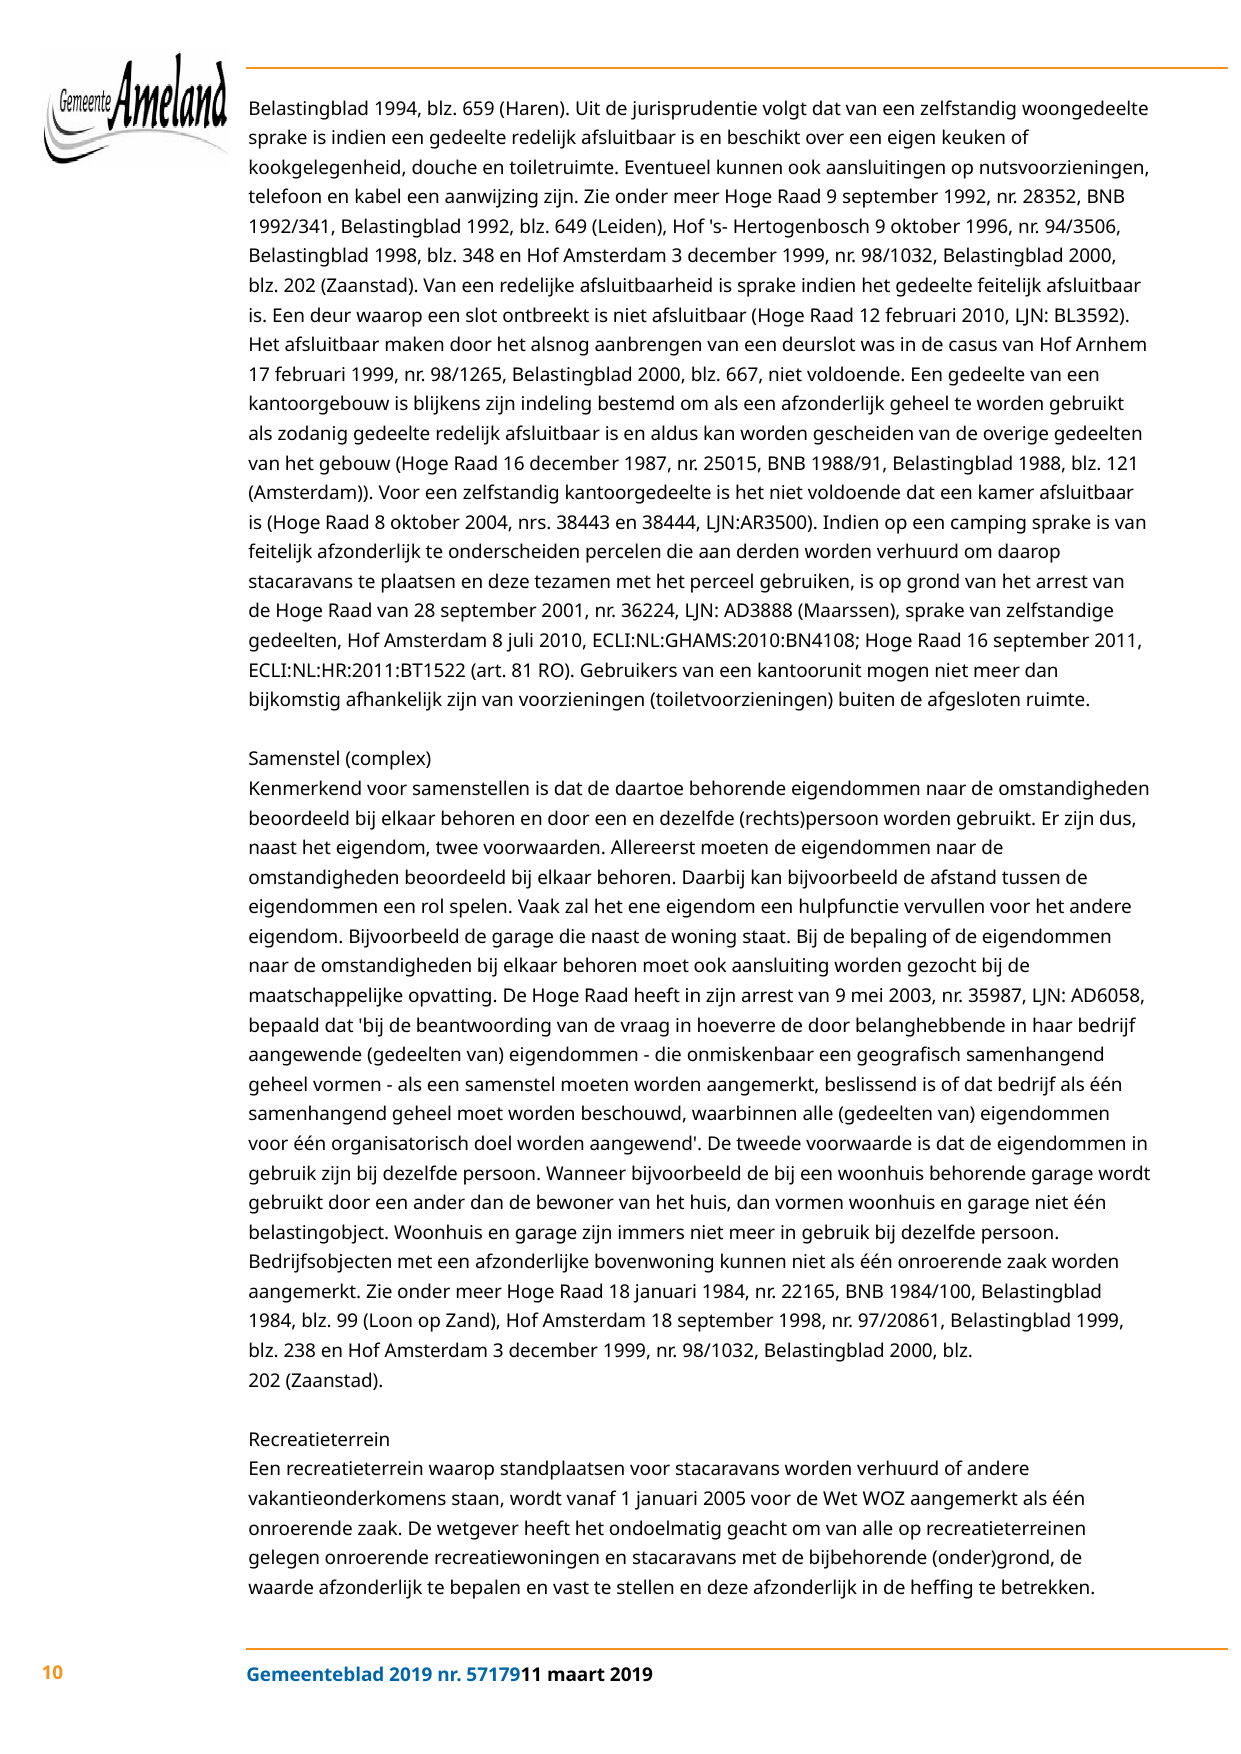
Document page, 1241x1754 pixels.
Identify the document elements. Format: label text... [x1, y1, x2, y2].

text Belastingblad 1994, blz. 659 (Haren). Uit de jurisprudentie volgt dat van een zelfstandig woongedeelte sprake is indien een gedeelte redelijk afsluitbaar is en beschikt over een eigen keuken of kookgelegenheid, douche en toiletruimte. Eventueel kunnen ook aansluitingen op nutsvoorzieningen, telefoon en kabel een aanwijzing zijn. Zie onder meer Hoge Raad 9 september 1992, nr. 28352, BNB 1992/341, Belastingblad 1992, blz. 649 (Leiden), Hof 's- Hertogenbosch 9 oktober 1996, nr. 94/3506, Belastingblad 1998, blz. 348 en Hof Amsterdam 3 december 1999, nr. 98/1032, Belastingblad 2000, blz. 202 (Zaanstad). Van een redelijke afsluitbaarheid is sprake indien het gedeelte feitelijk afsluitbaar is. Een deur waarop een slot ontbreekt is niet afsluitbaar (Hoge Raad 12 februari 2010, LJN: BL3592). Het afsluitbaar maken door het alsnog aanbrengen van een deurslot was in de casus van Hof Arnhem 17 februari 1999, nr. 98/1265, Belastingblad 2000, blz. 667, niet voldoende. Een gedeelte van een kantoorgebouw is blijkens zijn indeling bestemd om als een afzonderlijk geheel te worden gebruikt als zodanig gedeelte redelijk afsluitbaar is en aldus kan worden gescheiden van de overige gedeelten van het gebouw (Hoge Raad 16 december 1987, nr. 25015, BNB 1988/91, Belastingblad 1988, blz. 121 (Amsterdam)). Voor een zelfstandig kantoorgedeelte is het niet voldoende dat een kamer afsluitbaar is (Hoge Raad 8 oktober 2004, nrs. 38443 en 38444, LJN:AR3500). Indien op een camping sprake is van feitelijk afzonderlijk te onderscheiden percelen die aan derden worden verhuurd om daarop stacaravans te plaatsen en deze tezamen met het perceel gebruiken, is op grond van het arrest van de Hoge Raad van 28 september 2001, nr. 36224, LJN: AD3888 (Maarssen), sprake van zelfstandige gedeelten, Hof Amsterdam 8 juli 2010, ECLI:NL:GHAMS:2010:BN4108; Hoge Raad 16 september 2011, ECLI:NL:HR:2011:BT1522 (art. 81 RO). Gebruikers van een kantoorunit mogen niet meer dan bijkomstig afhankelijk zijn van voorzieningen (toiletvoorzieningen) buiten de afgesloten ruimte. [248, 95, 1152, 712]
text Een recreatieterrein waarop standplaatsen voor stacaravans worden verhuurd of andere vakantieonderkomens staan, wordt vanaf 1 januari 2005 voor de Wet WOZ aangemerkt als één onroerende zaak. De wetgever heeft het ondoelmatig geacht om van alle op recreatieterreinen gelegen onroerende recreatiewoningen en stacaravans met de bijbehorende (onder)grond, de waarde afzonderlijk te bepalen en vast te stellen en deze afzonderlijk in de heffing te betrekken. [248, 1456, 1152, 1600]
picture [41, 47, 231, 172]
text Samenstel (complex) [248, 746, 1152, 771]
text 202 (Zaanstad). [248, 1367, 1152, 1393]
text Recreatieterrein [248, 1426, 1152, 1452]
text Kenmerkend voor samenstellen is dat de daartoe behorende eigendommen naar de omstandigheden beoordeeld bij elkaar behoren en door een en dezelfde (rechts)persoon worden gebruikt. Er zijn dus, naast het eigendom, twee voorwaarden. Allereerst moeten de eigendommen naar de omstandigheden beoordeeld bij elkaar behoren. Daarbij kan bijvoorbeeld de afstand tussen de eigendommen een rol spelen. Vaak zal het ene eigendom een hulpfunctie vervullen voor het andere eigendom. Bijvoorbeeld de garage die naast de woning staat. Bij de bepaling of de eigendommen naar de omstandigheden bij elkaar behoren moet ook aansluiting worden gezocht bij de maatschappelijke opvatting. De Hoge Raad heeft in zijn arrest van 9 mei 2003, nr. 35987, LJN: AD6058, bepaald dat 'bij de beantwoording van de vraag in hoeverre de door belanghebbende in haar bedrijf aangewende (gedeelten van) eigendommen - die onmiskenbaar een geografisch samenhangend geheel vormen - als een samenstel moeten worden aangemerkt, beslissend is of dat bedrijf als één samenhangend geheel moet worden beschouwd, waarbinnen alle (gedeelten van) eigendommen voor één organisatorisch doel worden aangewend'. De tweede voorwaarde is dat de eigendommen in gebruik zijn bij dezelfde persoon. Wanneer bijvoorbeeld de bij een woonhuis behorende garage wordt gebruikt door een ander dan de bewoner van het huis, dan vormen woonhuis en garage niet één belastingobject. Woonhuis en garage zijn immers niet meer in gebruik bij dezelfde persoon. Bedrijfsobjecten met een afzonderlijke bovenwoning kunnen niet als één onroerende zaak worden aangemerkt. Zie onder meer Hoge Raad 18 januari 1984, nr. 22165, BNB 1984/100, Belastingblad 1984, blz. 99 (Loon op Zand), Hof Amsterdam 18 september 1998, nr. 97/20861, Belastingblad 1999, blz. 238 en Hof Amsterdam 3 december 1999, nr. 98/1032, Belastingblad 2000, blz. [248, 775, 1152, 1363]
